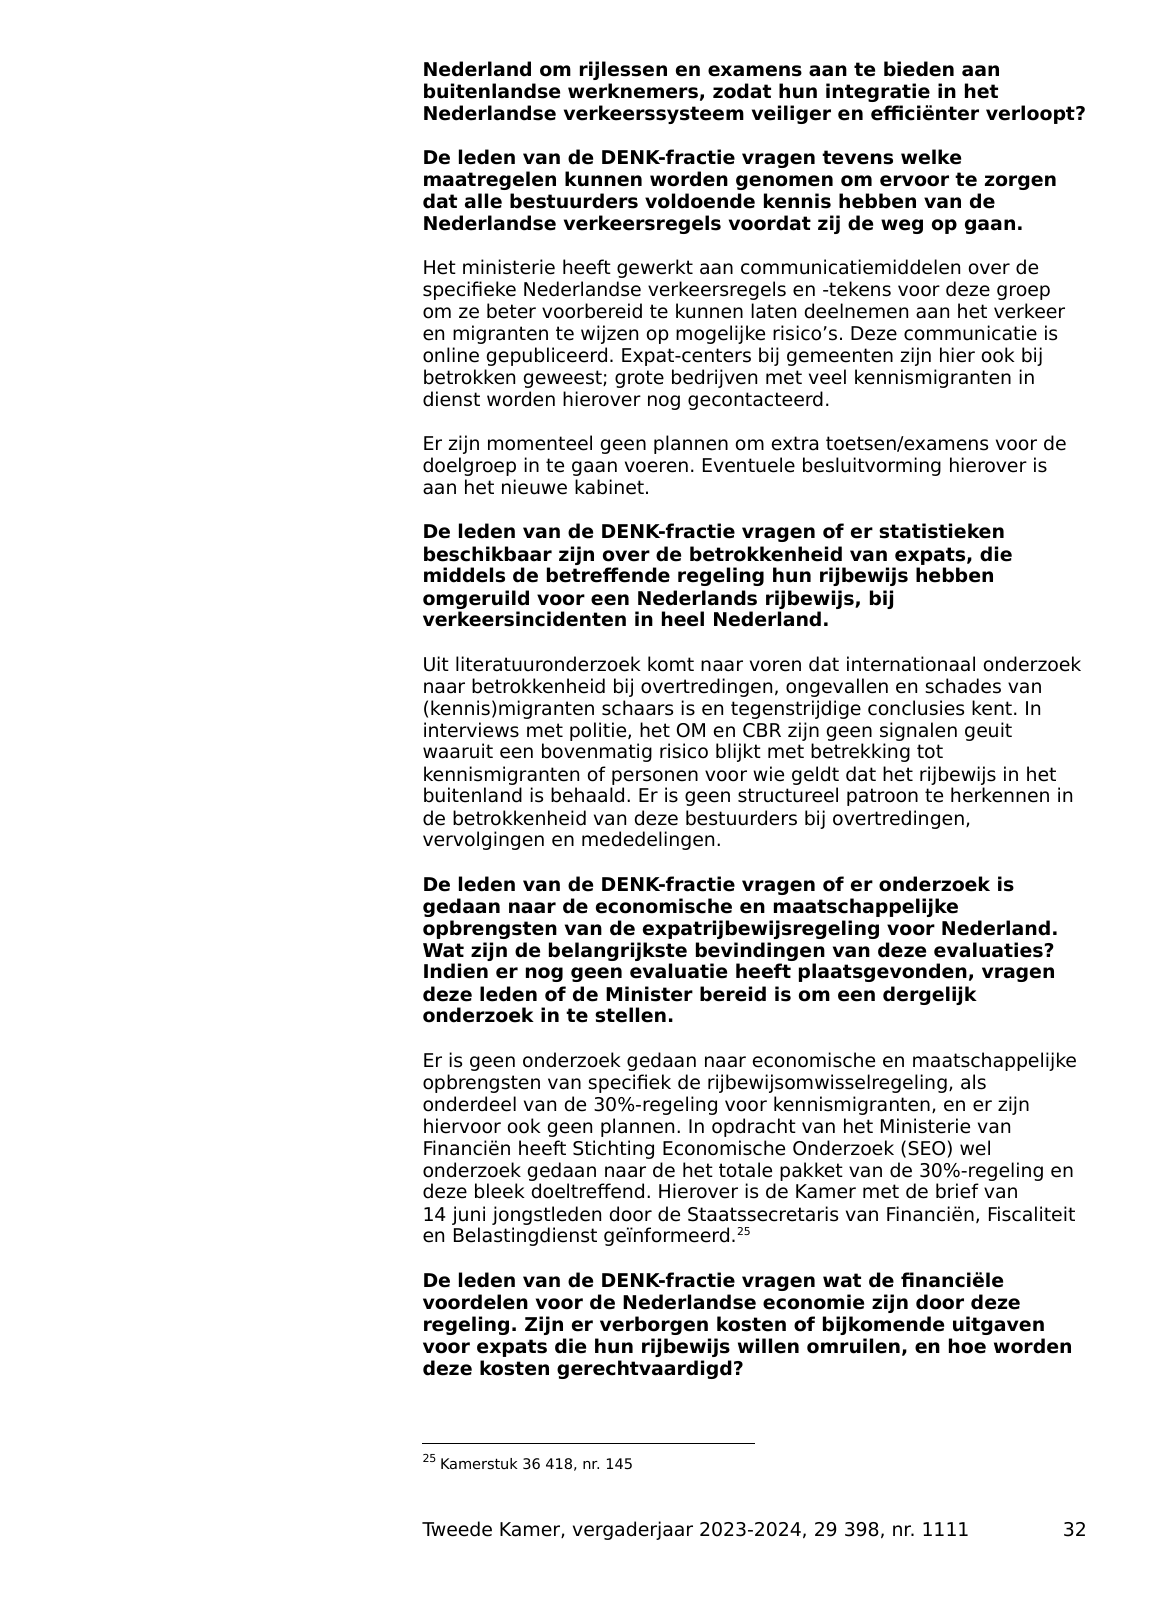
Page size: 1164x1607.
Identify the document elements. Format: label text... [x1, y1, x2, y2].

text Nederland om rijlessen en examens aan te bieden aan buitenlandse werknemers, zodat hun integratie in het Nederlandse verkeerssysteem veiliger en efficiënter verloopt? [422, 59, 1087, 125]
text Er zijn momenteel geen plannen om extra toetsen/examens voor de doelgroep in te gaan voeren. Eventuele besluitvorming hierover is aan het nieuwe kabinet. [422, 433, 1087, 499]
text De leden van de DENK-fractie vragen wat de financiële voordelen voor de Nederlandse economie zijn door deze regeling. Zijn er verborgen kosten of bijkomende uitgaven voor expats die hun rijbewijs willen omruilen, en hoe worden deze kosten gerechtvaardigd? [422, 1269, 1087, 1379]
text Kamerstuk 36 418, nr. 145 [422, 1452, 1087, 1474]
text De leden van de DENK-fractie vragen of er statistieken beschikbaar zijn over de betrokkenheid van expats, die middels de betreffende regeling hun rijbewijs hebben omgeruild voor een Nederlands rijbewijs, bij verkeersincidenten in heel Nederland. [422, 521, 1087, 631]
text Het ministerie heeft gewerkt aan communicatiemiddelen over de specifieke Nederlandse verkeersregels en -tekens voor deze groep om ze beter voorbereid te kunnen laten deelnemen aan het verkeer en migranten te wijzen op mogelijke risico’s. Deze communicatie is online gepubliceerd. Expat-centers bij gemeenten zijn hier ook bij betrokken geweest; grote bedrijven met veel kennismigranten in dienst worden hierover nog gecontacteerd. [422, 257, 1087, 411]
text Uit literatuuronderzoek komt naar voren dat internationaal onderzoek naar betrokkenheid bij overtredingen, ongevallen en schades van (kennis)migranten schaars is en tegenstrijdige conclusies kent. In interviews met politie, het OM en CBR zijn geen signalen geuit waaruit een bovenmatig risico blijkt met betrekking tot kennismigranten of personen voor wie geldt dat het rijbewijs in het buitenland is behaald. Er is geen structureel patroon te herkennen in de betrokkenheid van deze bestuurders bij overtredingen, vervolgingen en mededelingen. [422, 653, 1087, 851]
text De leden van de DENK-fractie vragen tevens welke maatregelen kunnen worden genomen om ervoor te zorgen dat alle bestuurders voldoende kennis hebben van de Nederlandse verkeersregels voordat zij de weg op gaan. [422, 147, 1087, 235]
text De leden van de DENK-fractie vragen of er onderzoek is gedaan naar de economische en maatschappelijke opbrengsten van de expatrijbewijsregeling voor Nederland. Wat zijn de belangrijkste bevindingen van deze evaluaties? Indien er nog geen evaluatie heeft plaatsgevonden, vragen deze leden of de Minister bereid is om een dergelijk onderzoek in te stellen. [422, 873, 1087, 1027]
text Er is geen onderzoek gedaan naar economische en maatschappelijke opbrengsten van specifiek de rijbewijsomwisselregeling, als onderdeel van de 30%-regeling voor kennismigranten, en er zijn hiervoor ook geen plannen. In opdracht van het Ministerie van Financiën heeft Stichting Economische Onderzoek (SEO) wel onderzoek gedaan naar de het totale pakket van de 30%-regeling en deze bleek doeltreffend. Hierover is de Kamer met de brief van 14 juni jongstleden door de Staatssecretaris van Financiën, Fiscaliteit en Belastingdienst geïnformeerd. [422, 1049, 1087, 1247]
